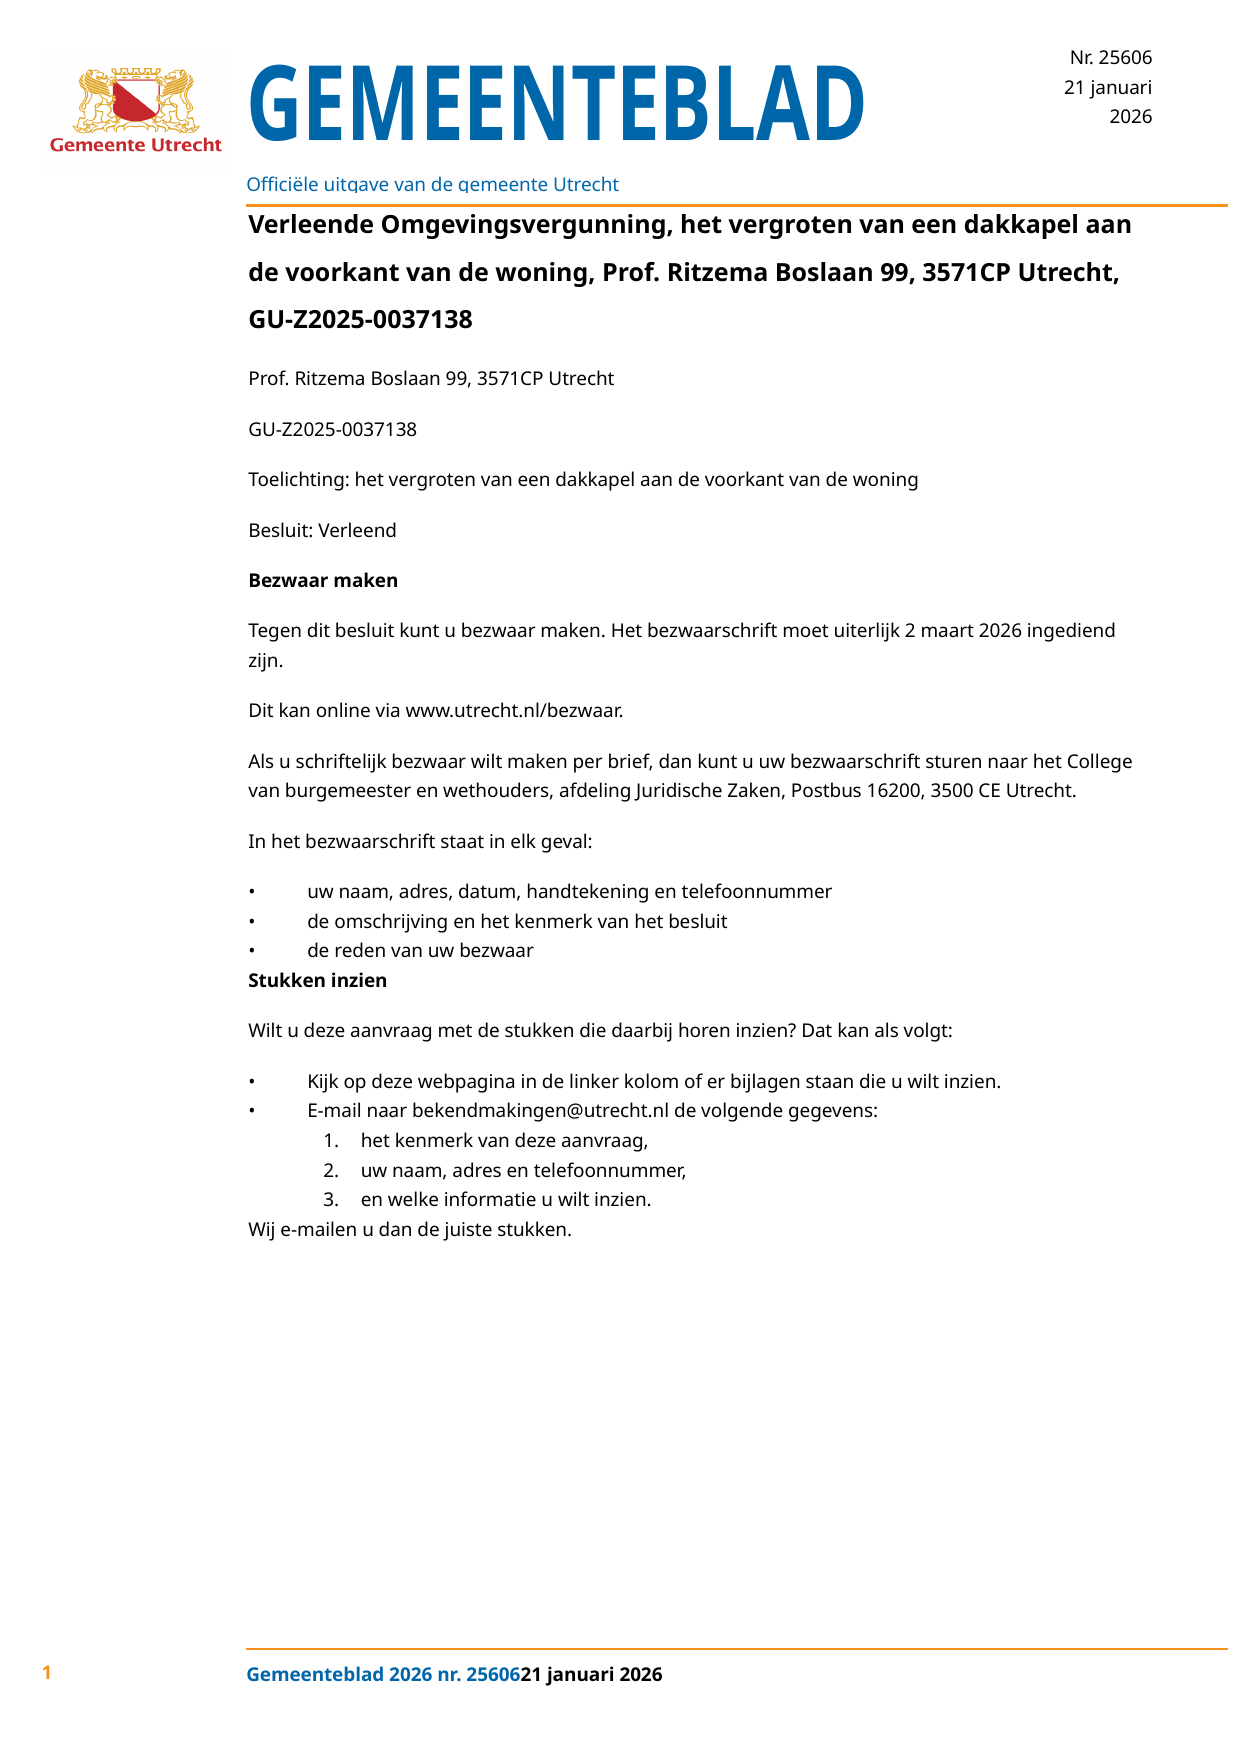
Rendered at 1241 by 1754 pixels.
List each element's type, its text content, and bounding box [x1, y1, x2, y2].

text Prof. Ritzema Boslaan 99, 3571CP Utrecht [248, 366, 1152, 391]
text Wilt u deze aanvraag met de stukken die daarbij horen inzien? Dat kan als volgt: [248, 1018, 1152, 1043]
list en welke informatie u wilt inzien. [323, 1186, 1152, 1212]
text Verleende Omgevingsvergunning, het vergroten van een dakkapel aan de voorkant van de woning, Prof. Ritzema Boslaan 99, 3571CP Utrecht, GU-Z2025-0037138 [248, 207, 1152, 336]
list het kenmerk van deze aanvraag, [323, 1127, 1152, 1153]
text Dit kan online via www.utrecht.nl/bezwaar. [248, 698, 1152, 723]
text Besluit: Verleend [248, 517, 1152, 542]
list de omschrijving en het kenmerk van het besluit [248, 908, 1152, 934]
list de reden van uw bezwaar [248, 938, 1152, 963]
list Kijk op deze webpagina in de linker kolom of er bijlagen staan die u wilt inzien. [248, 1068, 1152, 1094]
text Bezwaar maken [248, 567, 1152, 593]
list uw naam, adres, datum, handtekening en telefoonnummer [248, 878, 1152, 904]
text GU-Z2025-0037138 [248, 416, 1152, 442]
text Tegen dit besluit kunt u bezwaar maken. Het bezwaarschrift moet uiterlijk 2 maart 2026 ingediend zijn. [248, 618, 1152, 673]
text Stukken inzien [248, 967, 1152, 993]
list E-mail naar bekendmakingen@utrecht.nl de volgende gegevens: [248, 1098, 1152, 1123]
text In het bezwaarschrift staat in elk geval: [248, 828, 1152, 854]
picture [41, 47, 231, 172]
text Wij e-mailen u dan de juiste stukken. [248, 1216, 1152, 1242]
list uw naam, adres en telefoonnummer, [323, 1157, 1152, 1182]
text Als u schriftelijk bezwaar wilt maken per brief, dan kunt u uw bezwaarschrift sturen naar het College van burgemeester en wethouders, afdeling Juridische Zaken, Postbus 16200, 3500 CE Utrecht. [248, 748, 1152, 803]
text Toelichting: het vergroten van een dakkapel aan de voorkant van de woning [248, 466, 1152, 492]
